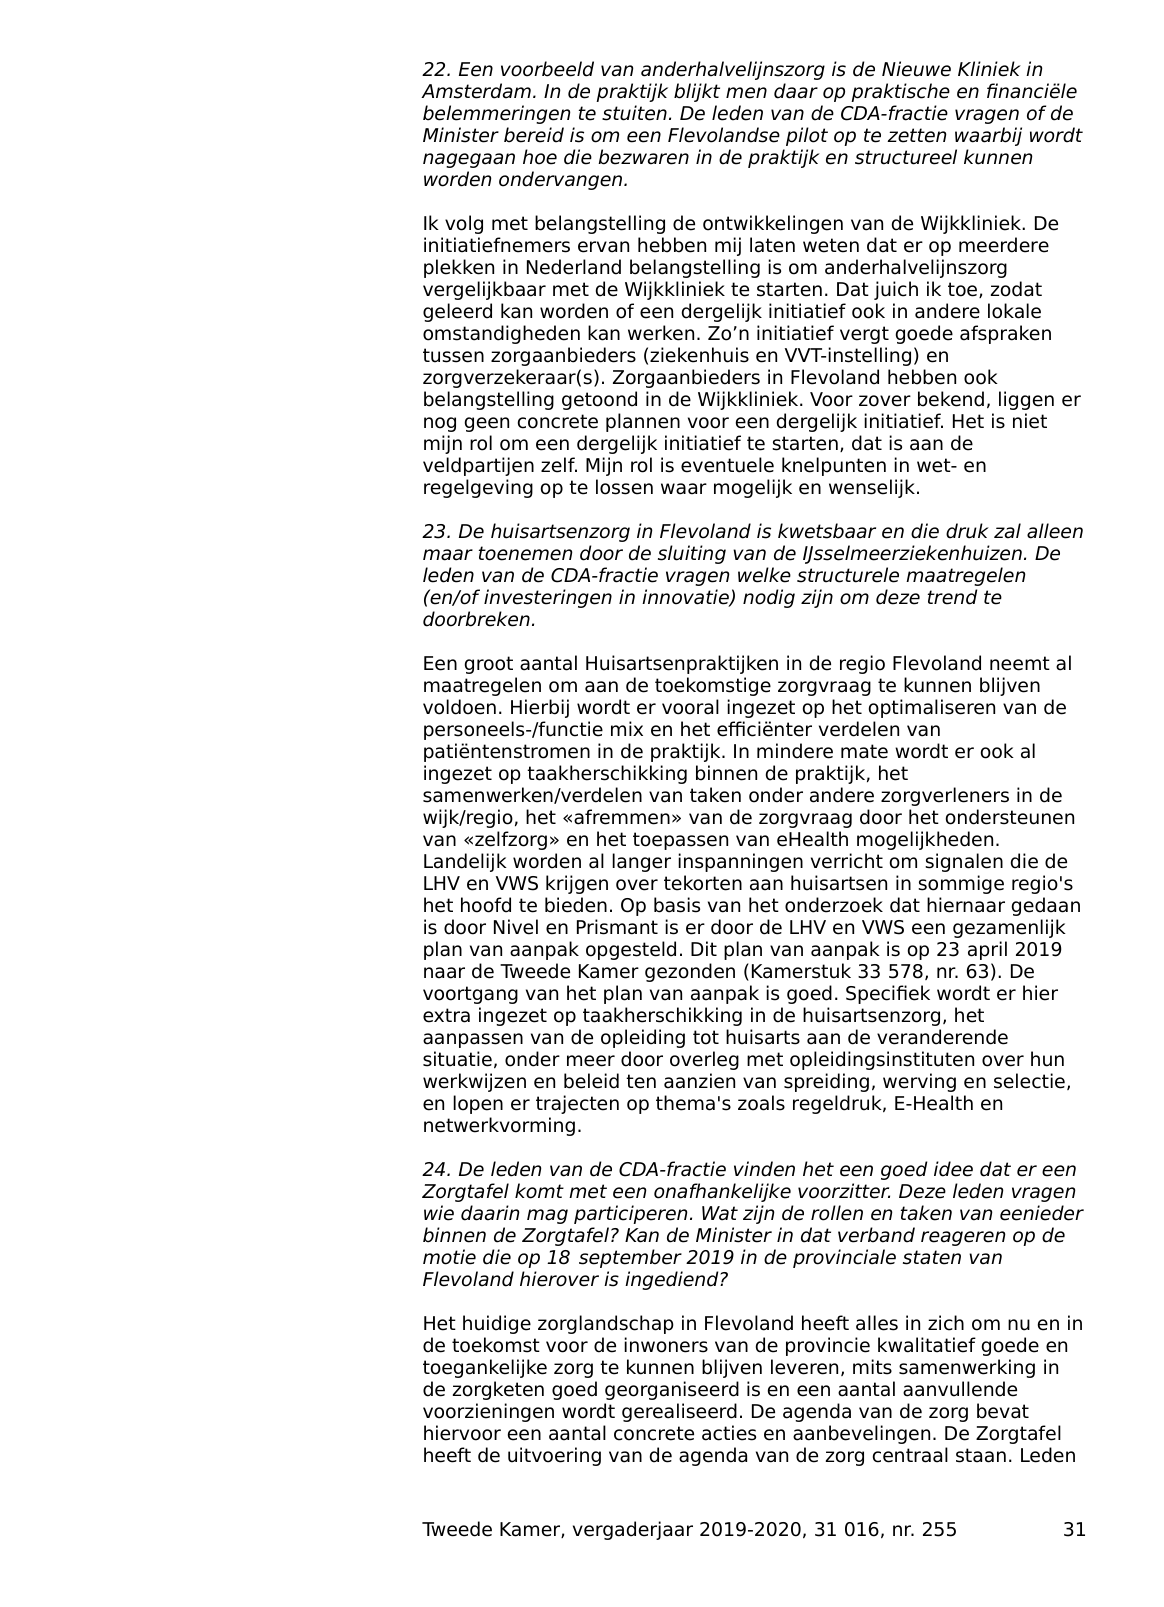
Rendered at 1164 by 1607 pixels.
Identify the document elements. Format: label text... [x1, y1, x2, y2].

text Een groot aantal Huisartsenpraktijken in de regio Flevoland neemt al maatregelen om aan de toekomstige zorgvraag te kunnen blijven voldoen. Hierbij wordt er vooral ingezet op het optimaliseren van de personeels-/functie mix en het efficiënter verdelen van patiëntenstromen in de praktijk. In mindere mate wordt er ook al ingezet op taakherschikking binnen de praktijk, het samenwerken/verdelen van taken onder andere zorgverleners in de wijk/regio, het «afremmen» van de zorgvraag door het ondersteunen van «zelfzorg» en het toepassen van eHealth mogelijkheden. Landelijk worden al langer inspanningen verricht om signalen die de LHV en VWS krijgen over tekorten aan huisartsen in sommige regio's het hoofd te bieden. Op basis van het onderzoek dat hiernaar gedaan is door Nivel en Prismant is er door de LHV en VWS een gezamenlijk plan van aanpak opgesteld. Dit plan van aanpak is op 23 april 2019 naar de Tweede Kamer gezonden (Kamerstuk 33 578, nr. 63). De voortgang van het plan van aanpak is goed. Specifiek wordt er hier extra ingezet op taakherschikking in de huisartsenzorg, het aanpassen van de opleiding tot huisarts aan de veranderende situatie, onder meer door overleg met opleidingsinstituten over hun werkwijzen en beleid ten aanzien van spreiding, werving en selectie, en lopen er trajecten op thema's zoals regeldruk, E-Health en netwerkvorming. [422, 653, 1087, 1137]
subtitle 22. Een voorbeeld van anderhalvelijnszorg is de Nieuwe Kliniek in Amsterdam. In de praktijk blijkt men daar op praktische en financiële belemmeringen te stuiten. De leden van de CDA-fractie vragen of de Minister bereid is om een Flevolandse pilot op te zetten waarbij wordt nagegaan hoe die bezwaren in de praktijk en structureel kunnen worden ondervangen. [422, 59, 1087, 191]
text Het huidige zorglandschap in Flevoland heeft alles in zich om nu en in de toekomst voor de inwoners van de provincie kwalitatief goede en toegankelijke zorg te kunnen blijven leveren, mits samenwerking in de zorgketen goed georganiseerd is en een aantal aanvullende voorzieningen wordt gerealiseerd. De agenda van de zorg bevat hiervoor een aantal concrete acties en aanbevelingen. De Zorgtafel heeft de uitvoering van de agenda van de zorg centraal staan. Leden [422, 1313, 1087, 1467]
subtitle 23. De huisartsenzorg in Flevoland is kwetsbaar en die druk zal alleen maar toenemen door de sluiting van de IJsselmeerziekenhuizen. De leden van de CDA-fractie vragen welke structurele maatregelen (en/of investeringen in innovatie) nodig zijn om deze trend te doorbreken. [422, 521, 1087, 631]
text Ik volg met belangstelling de ontwikkelingen van de Wijkkliniek. De initiatiefnemers ervan hebben mij laten weten dat er op meerdere plekken in Nederland belangstelling is om anderhalvelijnszorg vergelijkbaar met de Wijkkliniek te starten. Dat juich ik toe, zodat geleerd kan worden of een dergelijk initiatief ook in andere lokale omstandigheden kan werken. Zo’n initiatief vergt goede afspraken tussen zorgaanbieders (ziekenhuis en VVT-instelling) en zorgverzekeraar(s). Zorgaanbieders in Flevoland hebben ook belangstelling getoond in de Wijkkliniek. Voor zover bekend, liggen er nog geen concrete plannen voor een dergelijk initiatief. Het is niet mijn rol om een dergelijk initiatief te starten, dat is aan de veldpartijen zelf. Mijn rol is eventuele knelpunten in wet- en regelgeving op te lossen waar mogelijk en wenselijk. [422, 213, 1087, 499]
subtitle 24. De leden van de CDA-fractie vinden het een goed idee dat er een Zorgtafel komt met een onafhankelijke voorzitter. Deze leden vragen wie daarin mag participeren. Wat zijn de rollen en taken van eenieder binnen de Zorgtafel? Kan de Minister in dat verband reageren op de motie die op 18 september 2019 in de provinciale staten van Flevoland hierover is ingediend? [422, 1159, 1087, 1291]
